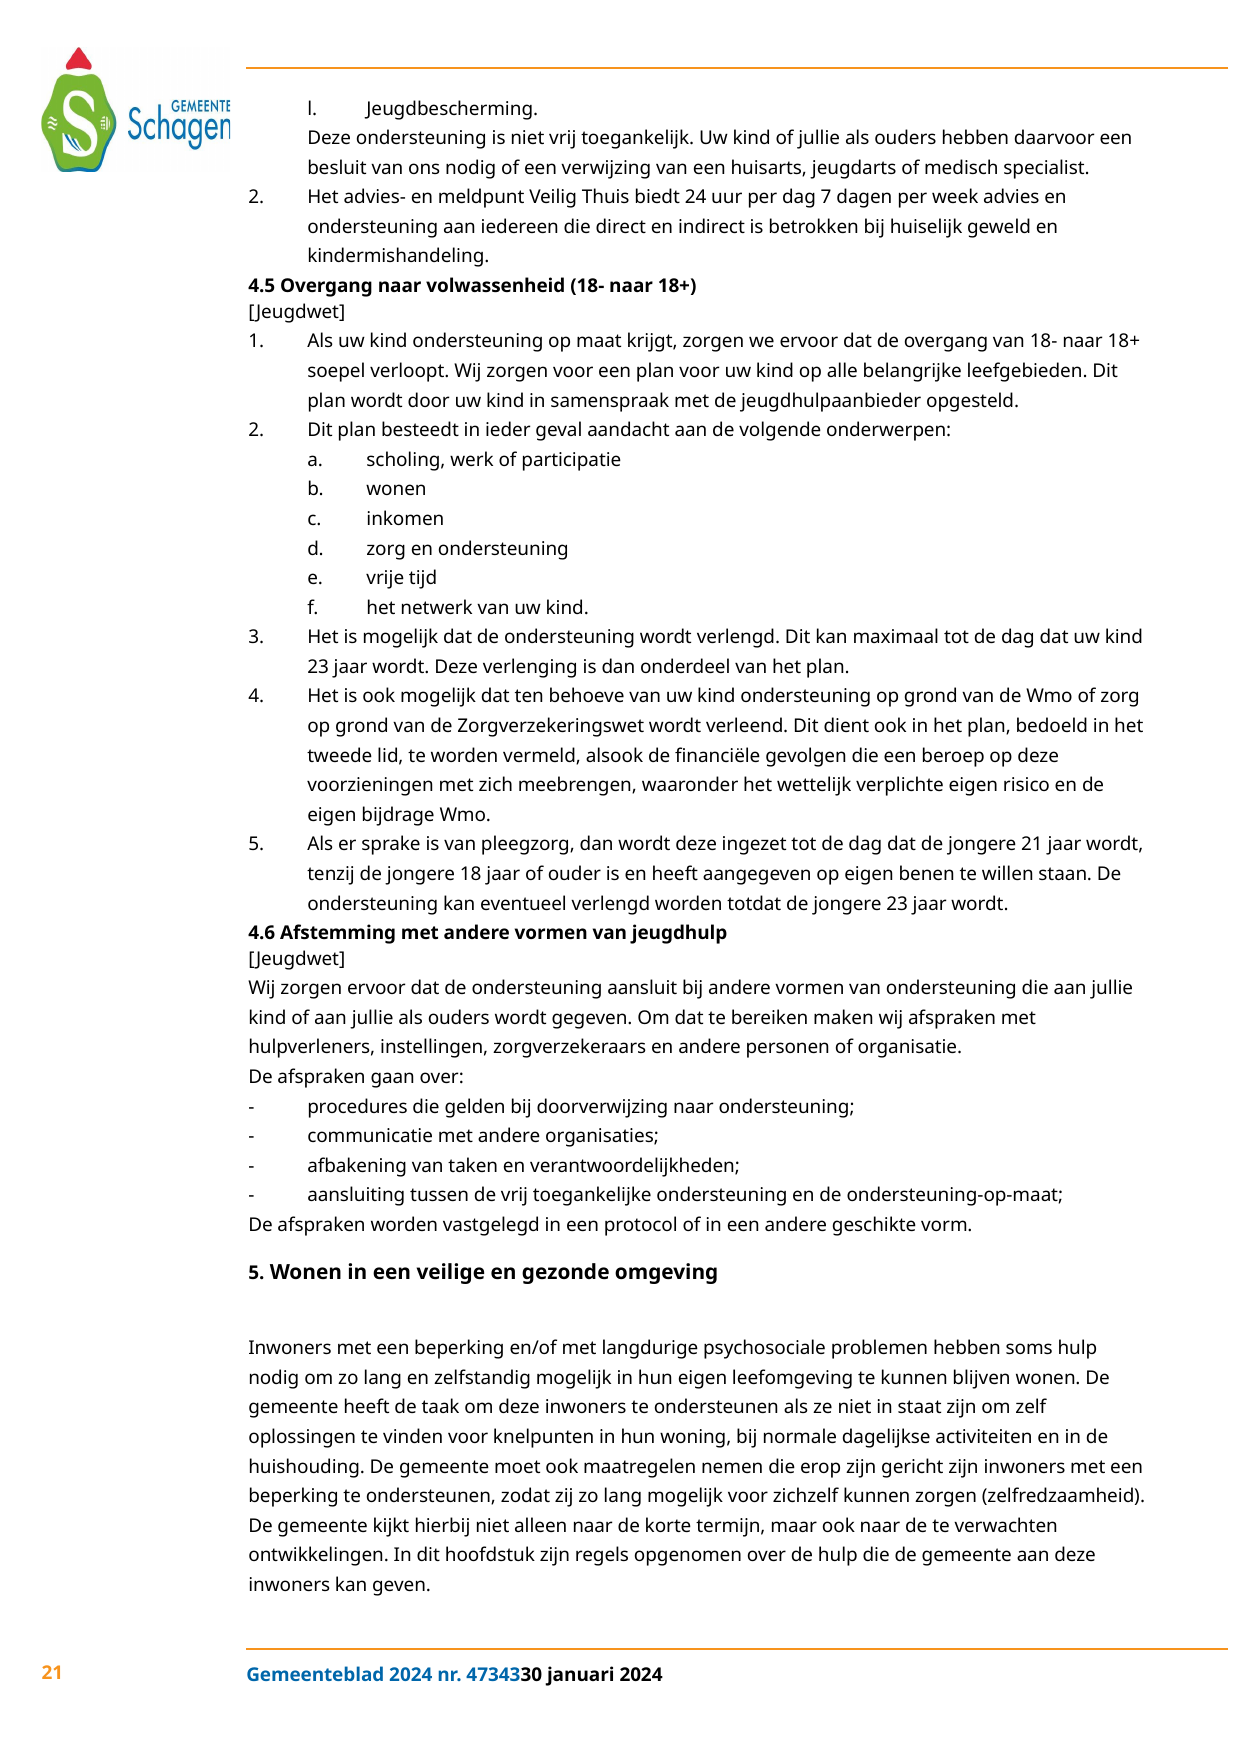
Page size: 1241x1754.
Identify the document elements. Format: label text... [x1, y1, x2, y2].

text 4.5 Overgang naar volwassenheid (18- naar 18+) [248, 272, 1152, 298]
list Het advies- en meldpunt Veilig Thuis biedt 24 uur per dag 7 dagen per week advies en ondersteuning aan iedereen die direct en indirect is betrokken bij huiselijk geweld en kindermishandeling. [248, 183, 1152, 268]
list zorg en ondersteuning [307, 535, 1152, 560]
list inkomen [307, 505, 1152, 531]
list afbakening van taken en verantwoordelijkheden; [248, 1152, 1152, 1178]
text 5. Wonen in een veilige en gezonde omgeving [248, 1257, 1152, 1285]
list Dit plan besteedt in ieder geval aandacht aan de volgende onderwerpen: [248, 416, 1152, 442]
list procedures die gelden bij doorverwijzing naar ondersteuning; [248, 1093, 1152, 1119]
list het netwerk van uw kind. [307, 594, 1152, 619]
text [Jeugdwet] [248, 945, 1152, 971]
list Jeugdbescherming. [307, 95, 1152, 121]
text Inwoners met een beperking en/of met langdurige psychosociale problemen hebben soms hulp nodig om zo lang en zelfstandig mogelijk in hun eigen leefomgeving te kunnen blijven wonen. De gemeente heeft de taak om deze inwoners te ondersteunen als ze niet in staat zijn om zelf oplossingen te vinden voor knelpunten in hun woning, bij normale dagelijkse activiteiten en in de huishouding. De gemeente moet ook maatregelen nemen die erop zijn gericht zijn inwoners met een beperking te ondersteunen, zodat zij zo lang mogelijk voor zichzelf kunnen zorgen (zelfredzaamheid). De gemeente kijkt hierbij niet alleen naar de korte termijn, maar ook naar de te verwachten ontwikkelingen. In dit hoofdstuk zijn regels opgenomen over de hulp die de gemeente aan deze inwoners kan geven. [248, 1334, 1152, 1597]
list wonen [307, 476, 1152, 501]
list Als uw kind ondersteuning op maat krijgt, zorgen we ervoor dat de overgang van 18- naar 18+ soepel verloopt. Wij zorgen voor een plan voor uw kind op alle belangrijke leefgebieden. Dit plan wordt door uw kind in samenspraak met de jeugdhulpaanbieder opgesteld. [248, 328, 1152, 412]
list vrije tijd [307, 564, 1152, 590]
text [Jeugdwet] [248, 298, 1152, 324]
list Het is mogelijk dat de ondersteuning wordt verlengd. Dit kan maximaal tot de dag dat uw kind 23 jaar wordt. Deze verlenging is dan onderdeel van het plan. [248, 623, 1152, 679]
list scholing, werk of participatie [307, 446, 1152, 472]
text Wij zorgen ervoor dat de ondersteuning aansluit bij andere vormen van ondersteuning die aan jullie kind of aan jullie als ouders wordt gegeven. Om dat te bereiken maken wij afspraken met hulpverleners, instellingen, zorgverzekeraars en andere personen of organisatie. [248, 974, 1152, 1059]
text 4.6 Afstemming met andere vormen van jeugdhulp [248, 919, 1152, 945]
list Deze ondersteuning is niet vrij toegankelijk. Uw kind of jullie als ouders hebben daarvoor een besluit van ons nodig of een verwijzing van een huisarts, jeugdarts of medisch specialist. [248, 124, 1152, 180]
text De afspraken worden vastgelegd in een protocol of in een andere geschikte vorm. [248, 1211, 1152, 1237]
list aansluiting tussen de vrij toegankelijke ondersteuning en de ondersteuning-op-maat; [248, 1182, 1152, 1207]
list communicatie met andere organisaties; [248, 1122, 1152, 1148]
list Als er sprake is van pleegzorg, dan wordt deze ingezet tot de dag dat de jongere 21 jaar wordt, tenzij de jongere 18 jaar of ouder is en heeft aangegeven op eigen benen te willen staan. De ondersteuning kan eventueel verlengd worden totdat de jongere 23 jaar wordt. [248, 831, 1152, 915]
picture [41, 47, 231, 172]
text De afspraken gaan over: [248, 1063, 1152, 1089]
list Het is ook mogelijk dat ten behoeve van uw kind ondersteuning op grond van de Wmo of zorg op grond van de Zorgverzekeringswet wordt verleend. Dit dient ook in het plan, bedoeld in het tweede lid, te worden vermeld, alsook de financiële gevolgen die een beroep op deze voorzieningen met zich meebrengen, waaronder het wettelijk verplichte eigen risico en de eigen bijdrage Wmo. [248, 683, 1152, 827]
